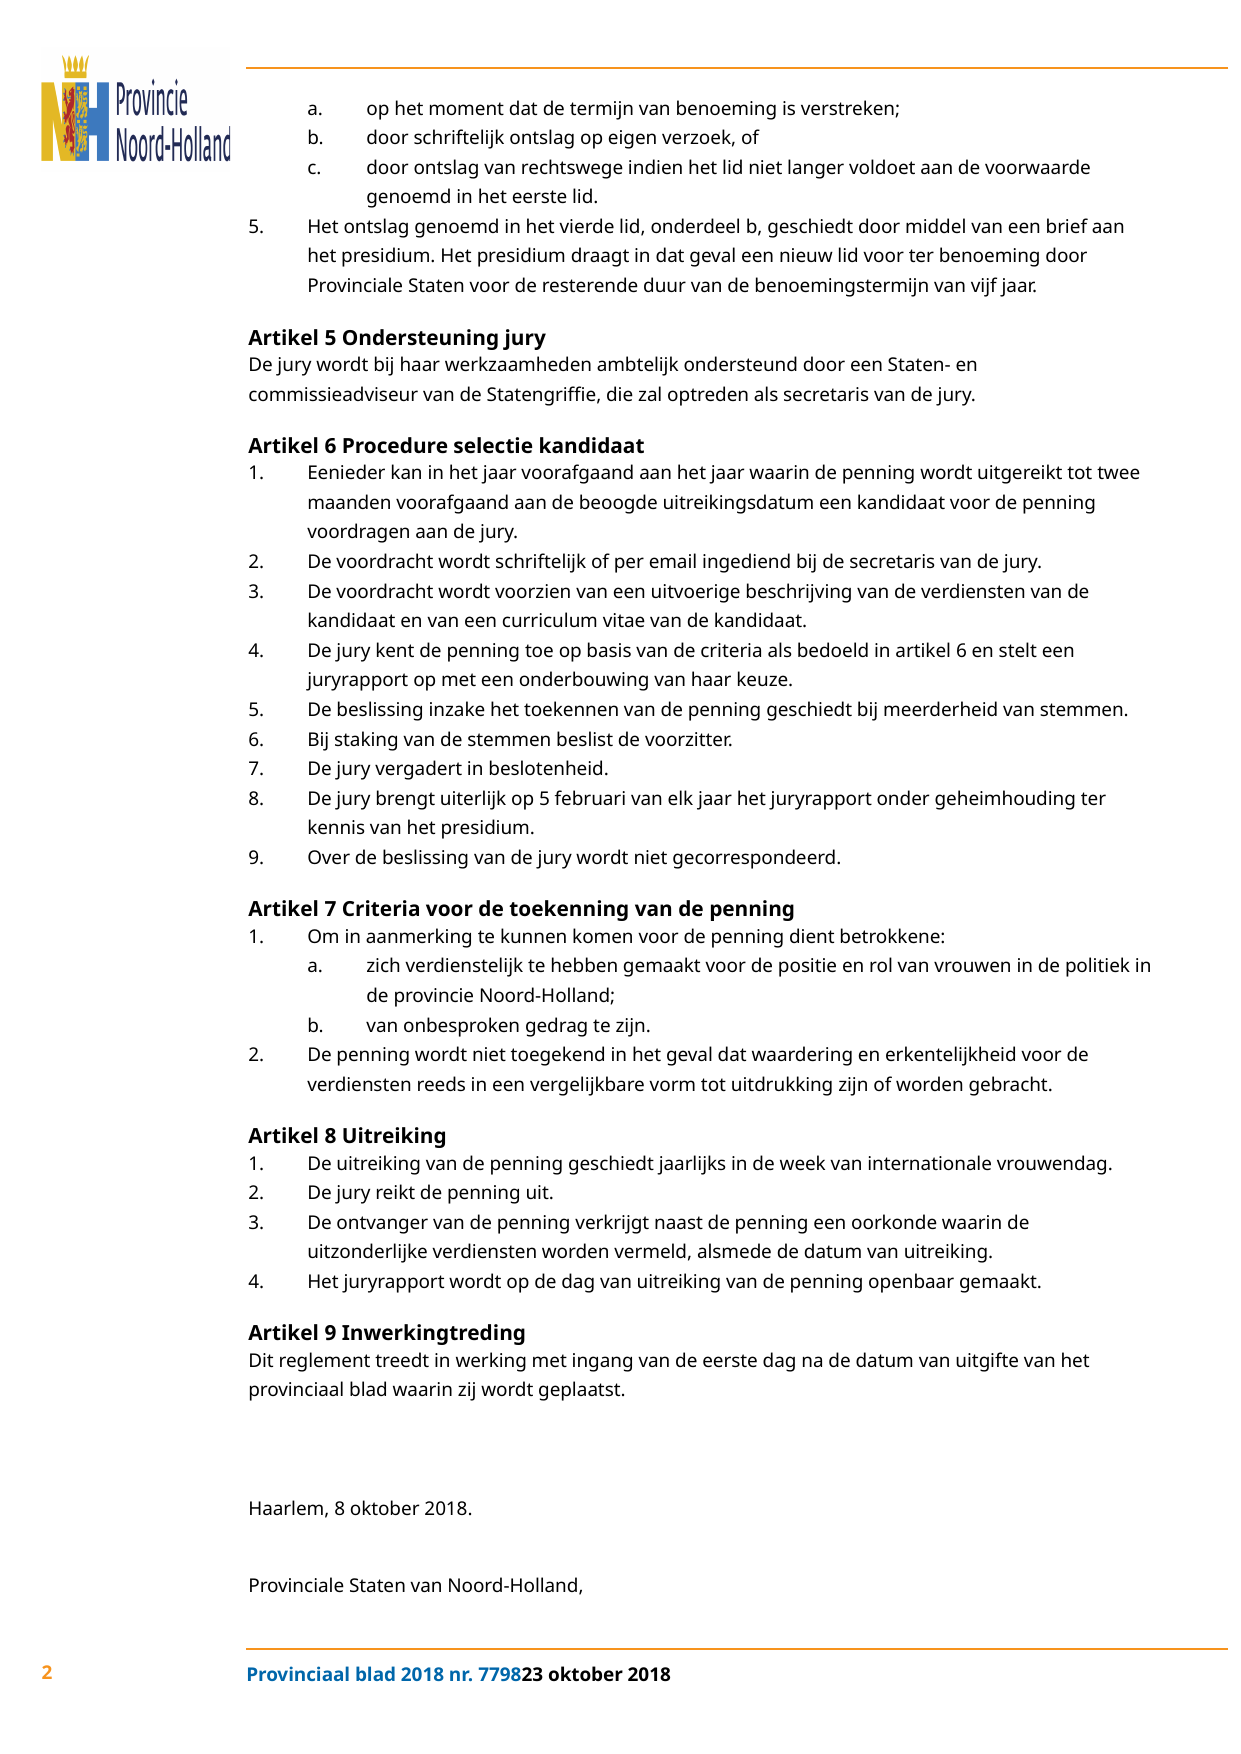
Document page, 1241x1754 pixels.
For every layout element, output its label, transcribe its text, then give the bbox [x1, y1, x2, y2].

list De beslissing inzake het toekennen van de penning geschiedt bij meerderheid van stemmen. [248, 696, 1152, 722]
text Provinciale Staten van Noord-Holland, [248, 1572, 1152, 1598]
list De ontvanger van de penning verkrijgt naast de penning een oorkonde waarin de uitzonderlijke verdiensten worden vermeld, alsmede de datum van uitreiking. [248, 1209, 1152, 1264]
list De jury brengt uiterlijk op 5 februari van elk jaar het juryrapport onder geheimhouding ter kennis van het presidium. [248, 785, 1152, 840]
text Haarlem, 8 oktober 2018. [248, 1495, 1152, 1521]
list De penning wordt niet toegekend in het geval dat waardering en erkentelijkheid voor de verdiensten reeds in een vergelijkbare vorm tot uitdrukking zijn of worden gebracht. [248, 1041, 1152, 1097]
list van onbesproken gedrag te zijn. [307, 1012, 1152, 1037]
list door schriftelijk ontslag op eigen verzoek, of [307, 124, 1152, 150]
list De jury kent de penning toe op basis van de criteria als bedoeld in artikel 6 en stelt een juryrapport op met een onderbouwing van haar keuze. [248, 637, 1152, 692]
list Om in aanmerking te kunnen komen voor de penning dient betrokkene: [248, 923, 1152, 949]
list De uitreiking van de penning geschiedt jaarlijks in de week van internationale vrouwendag. [248, 1150, 1152, 1176]
list De voordracht wordt schriftelijk of per email ingediend bij de secretaris van de jury. [248, 548, 1152, 574]
text Artikel 7 Criteria voor de toekenning van de penning [248, 894, 1152, 923]
list door ontslag van rechtswege indien het lid niet langer voldoet aan de voorwaarde [307, 154, 1152, 180]
list Het juryrapport wordt op de dag van uitreiking van de penning openbaar gemaakt. [248, 1268, 1152, 1294]
list Bij staking van de stemmen beslist de voorzitter. [248, 726, 1152, 752]
text Dit reglement treedt in werking met ingang van de eerste dag na de datum van uitgifte van het provinciaal blad waarin zij wordt geplaatst. [248, 1347, 1152, 1402]
picture [41, 47, 231, 172]
list genoemd in het eerste lid. [307, 183, 1152, 209]
list De jury reikt de penning uit. [248, 1179, 1152, 1205]
list op het moment dat de termijn van benoeming is verstreken; [307, 95, 1152, 121]
list zich verdienstelijk te hebben gemaakt voor de positie en rol van vrouwen in de politiek in de provincie Noord-Holland; [307, 953, 1152, 1008]
text Artikel 9 Inwerkingtreding [248, 1318, 1152, 1347]
list De voordracht wordt voorzien van een uitvoerige beschrijving van de verdiensten van de kandidaat en van een curriculum vitae van de kandidaat. [248, 578, 1152, 633]
list Het ontslag genoemd in het vierde lid, onderdeel b, geschiedt door middel van een brief aan het presidium. Het presidium draagt in dat geval een nieuw lid voor ter benoeming door Provinciale Staten voor de resterende duur van de benoemingstermijn van vijf jaar. [248, 213, 1152, 298]
text De jury wordt bij haar werkzaamheden ambtelijk ondersteund door een Staten- en commissieadviseur van de Statengriffie, die zal optreden als secretaris van de jury. [248, 351, 1152, 406]
list Eenieder kan in het jaar voorafgaand aan het jaar waarin de penning wordt uitgereikt tot twee maanden voorafgaand aan de beoogde uitreikingsdatum een kandidaat voor de penning voordragen aan de jury. [248, 459, 1152, 544]
list De jury vergadert in beslotenheid. [248, 755, 1152, 781]
text Artikel 6 Procedure selectie kandidaat [248, 431, 1152, 459]
text Artikel 8 Uitreiking [248, 1121, 1152, 1150]
list Over de beslissing van de jury wordt niet gecorrespondeerd. [248, 844, 1152, 870]
text Artikel 5 Ondersteuning jury [248, 323, 1152, 351]
